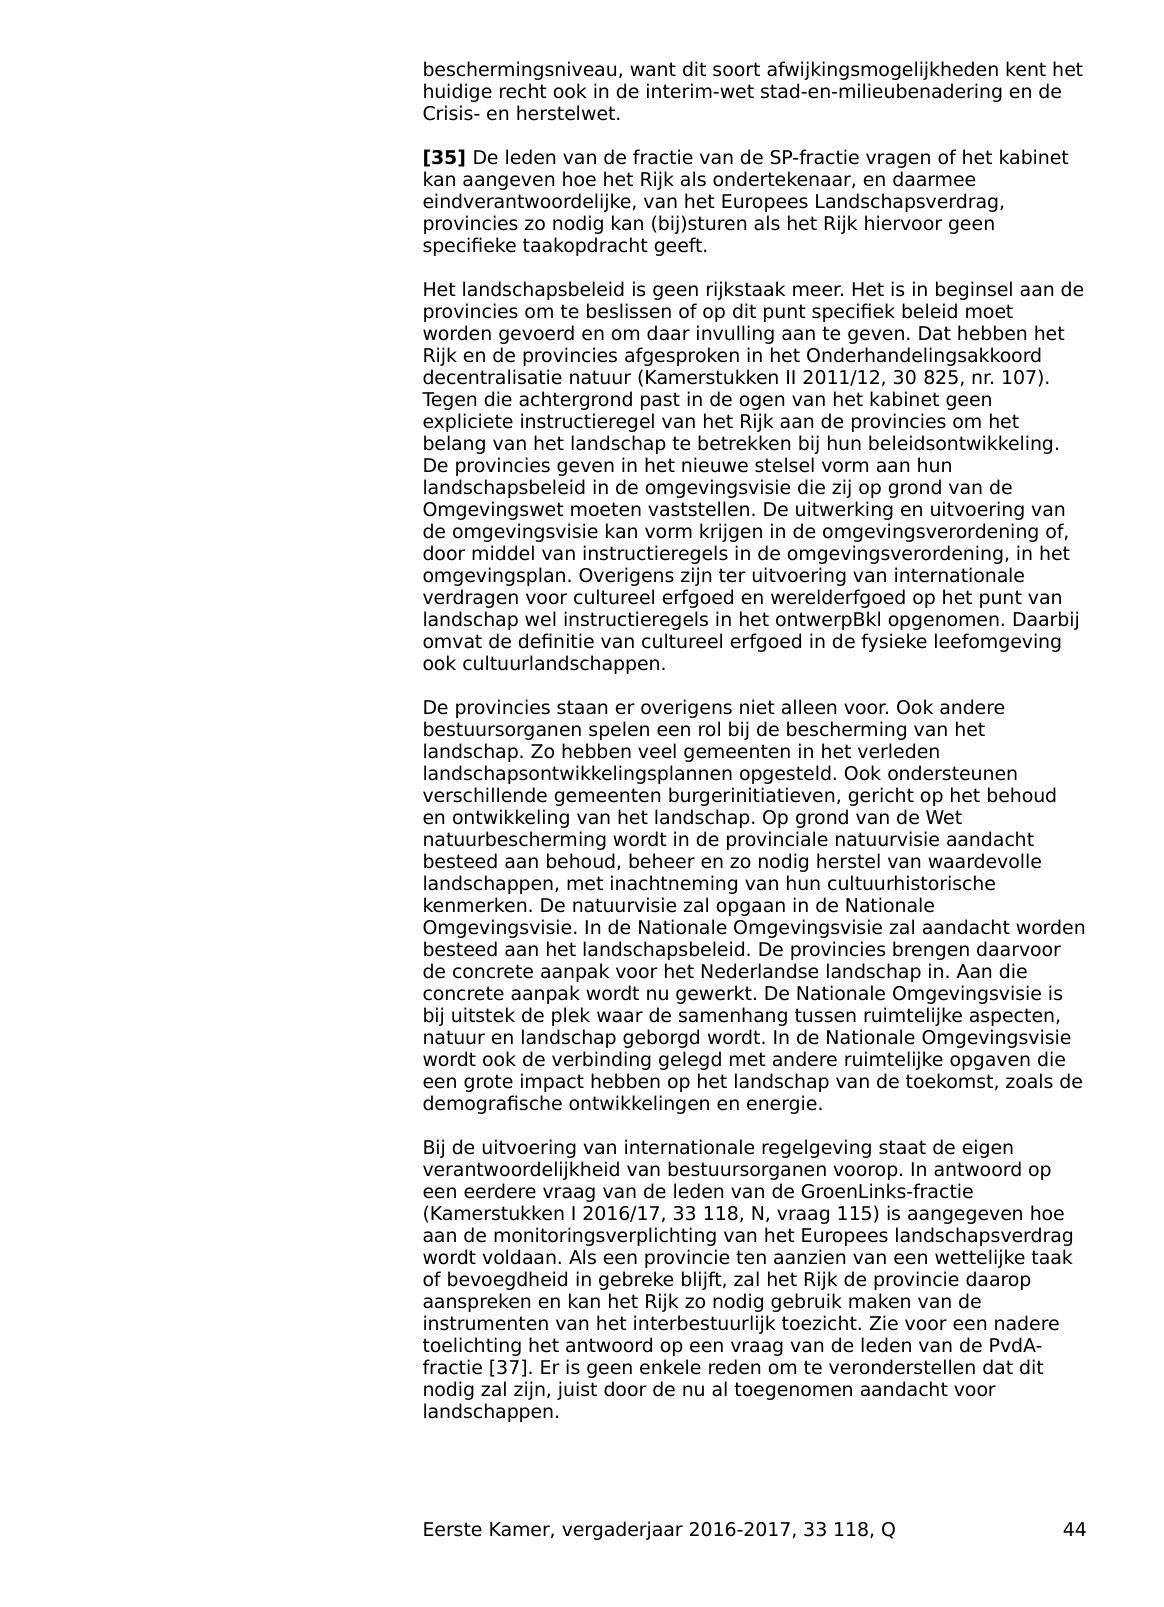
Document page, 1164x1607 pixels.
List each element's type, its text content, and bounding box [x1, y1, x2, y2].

text [35] De leden van de fractie van de SP-fractie vragen of het kabinet kan aangeven hoe het Rijk als ondertekenaar, en daarmee eindverantwoordelijke, van het Europees Landschapsverdrag, provincies zo nodig kan (bij)sturen als het Rijk hiervoor geen specifieke taakopdracht geeft. [422, 147, 1087, 257]
text beschermingsniveau, want dit soort afwijkingsmogelijkheden kent het huidige recht ook in de interim-wet stad-en-milieubenadering en de Crisis- en herstelwet. [422, 59, 1087, 125]
text De provincies staan er overigens niet alleen voor. Ook andere bestuursorganen spelen een rol bij de bescherming van het landschap. Zo hebben veel gemeenten in het verleden landschapsontwikkelingsplannen opgesteld. Ook ondersteunen verschillende gemeenten burgerinitiatieven, gericht op het behoud en ontwikkeling van het landschap. Op grond van de Wet natuurbescherming wordt in de provinciale natuurvisie aandacht besteed aan behoud, beheer en zo nodig herstel van waardevolle landschappen, met inachtneming van hun cultuurhistorische kenmerken. De natuurvisie zal opgaan in de Nationale Omgevingsvisie. In de Nationale Omgevingsvisie zal aandacht worden besteed aan het landschapsbeleid. De provincies brengen daarvoor de concrete aanpak voor het Nederlandse landschap in. Aan die concrete aanpak wordt nu gewerkt. De Nationale Omgevingsvisie is bij uitstek de plek waar de samenhang tussen ruimtelijke aspecten, natuur en landschap geborgd wordt. In de Nationale Omgevingsvisie wordt ook de verbinding gelegd met andere ruimtelijke opgaven die een grote impact hebben op het landschap van de toekomst, zoals de demografische ontwikkelingen en energie. [422, 697, 1087, 1115]
text Het landschapsbeleid is geen rijkstaak meer. Het is in beginsel aan de provincies om te beslissen of op dit punt specifiek beleid moet worden gevoerd en om daar invulling aan te geven. Dat hebben het Rijk en de provincies afgesproken in het Onderhandelingsakkoord decentralisatie natuur (Kamerstukken II 2011/12, 30 825, nr. 107). Tegen die achtergrond past in de ogen van het kabinet geen expliciete instructieregel van het Rijk aan de provincies om het belang van het landschap te betrekken bij hun beleidsontwikkeling. De provincies geven in het nieuwe stelsel vorm aan hun landschapsbeleid in de omgevingsvisie die zij op grond van de Omgevingswet moeten vaststellen. De uitwerking en uitvoering van de omgevingsvisie kan vorm krijgen in de omgevingsverordening of, door middel van instructieregels in de omgevingsverordening, in het omgevingsplan. Overigens zijn ter uitvoering van internationale verdragen voor cultureel erfgoed en werelderfgoed op het punt van landschap wel instructieregels in het ontwerpBkl opgenomen. Daarbij omvat de definitie van cultureel erfgoed in de fysieke leefomgeving ook cultuurlandschappen. [422, 279, 1087, 675]
text Bij de uitvoering van internationale regelgeving staat de eigen verantwoordelijkheid van bestuursorganen voorop. In antwoord op een eerdere vraag van de leden van de GroenLinks-fractie (Kamerstukken I 2016/17, 33 118, N, vraag 115) is aangegeven hoe aan de monitoringsverplichting van het Europees landschapsverdrag wordt voldaan. Als een provincie ten aanzien van een wettelijke taak of bevoegdheid in gebreke blijft, zal het Rijk de provincie daarop aanspreken en kan het Rijk zo nodig gebruik maken van de instrumenten van het interbestuurlijk toezicht. Zie voor een nadere toelichting het antwoord op een vraag van de leden van de PvdA-fractie [37]. Er is geen enkele reden om te veronderstellen dat dit nodig zal zijn, juist door de nu al toegenomen aandacht voor landschappen. [422, 1137, 1087, 1423]
